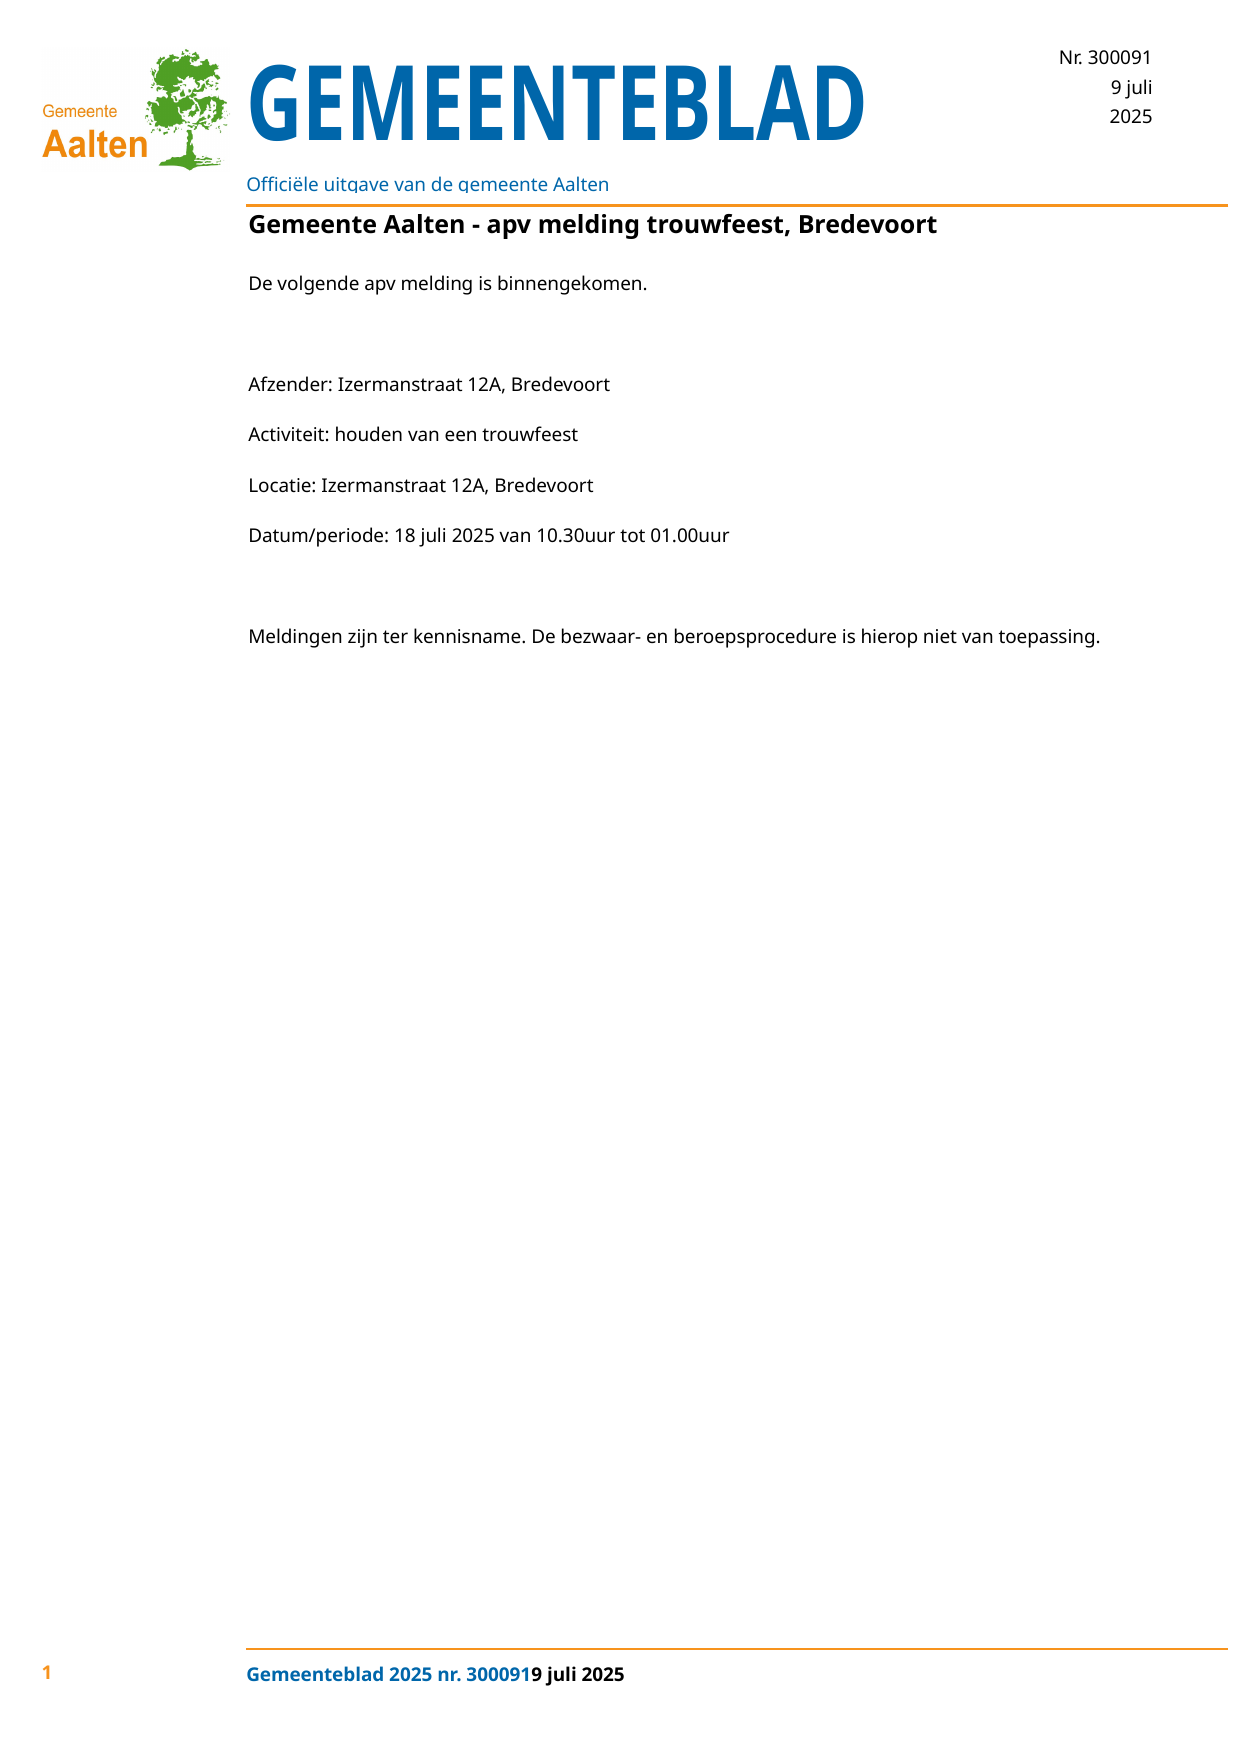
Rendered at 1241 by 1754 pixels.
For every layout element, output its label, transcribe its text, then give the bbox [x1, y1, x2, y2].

text Activiteit: houden van een trouwfeest [248, 422, 1152, 447]
text Gemeente Aalten - apv melding trouwfeest, Bredevoort [248, 207, 1152, 241]
text Afzender: Izermanstraat 12A, Bredevoort [248, 371, 1152, 397]
text Locatie: Izermanstraat 12A, Bredevoort [248, 472, 1152, 498]
text De volgende apv melding is binnengekomen. [248, 270, 1152, 296]
picture [41, 47, 231, 172]
text Meldingen zijn ter kennisname. De bezwaar- en beroepsprocedure is hierop niet van toepassing. [248, 623, 1152, 649]
text Datum/periode: 18 juli 2025 van 10.30uur tot 01.00uur [248, 522, 1152, 548]
